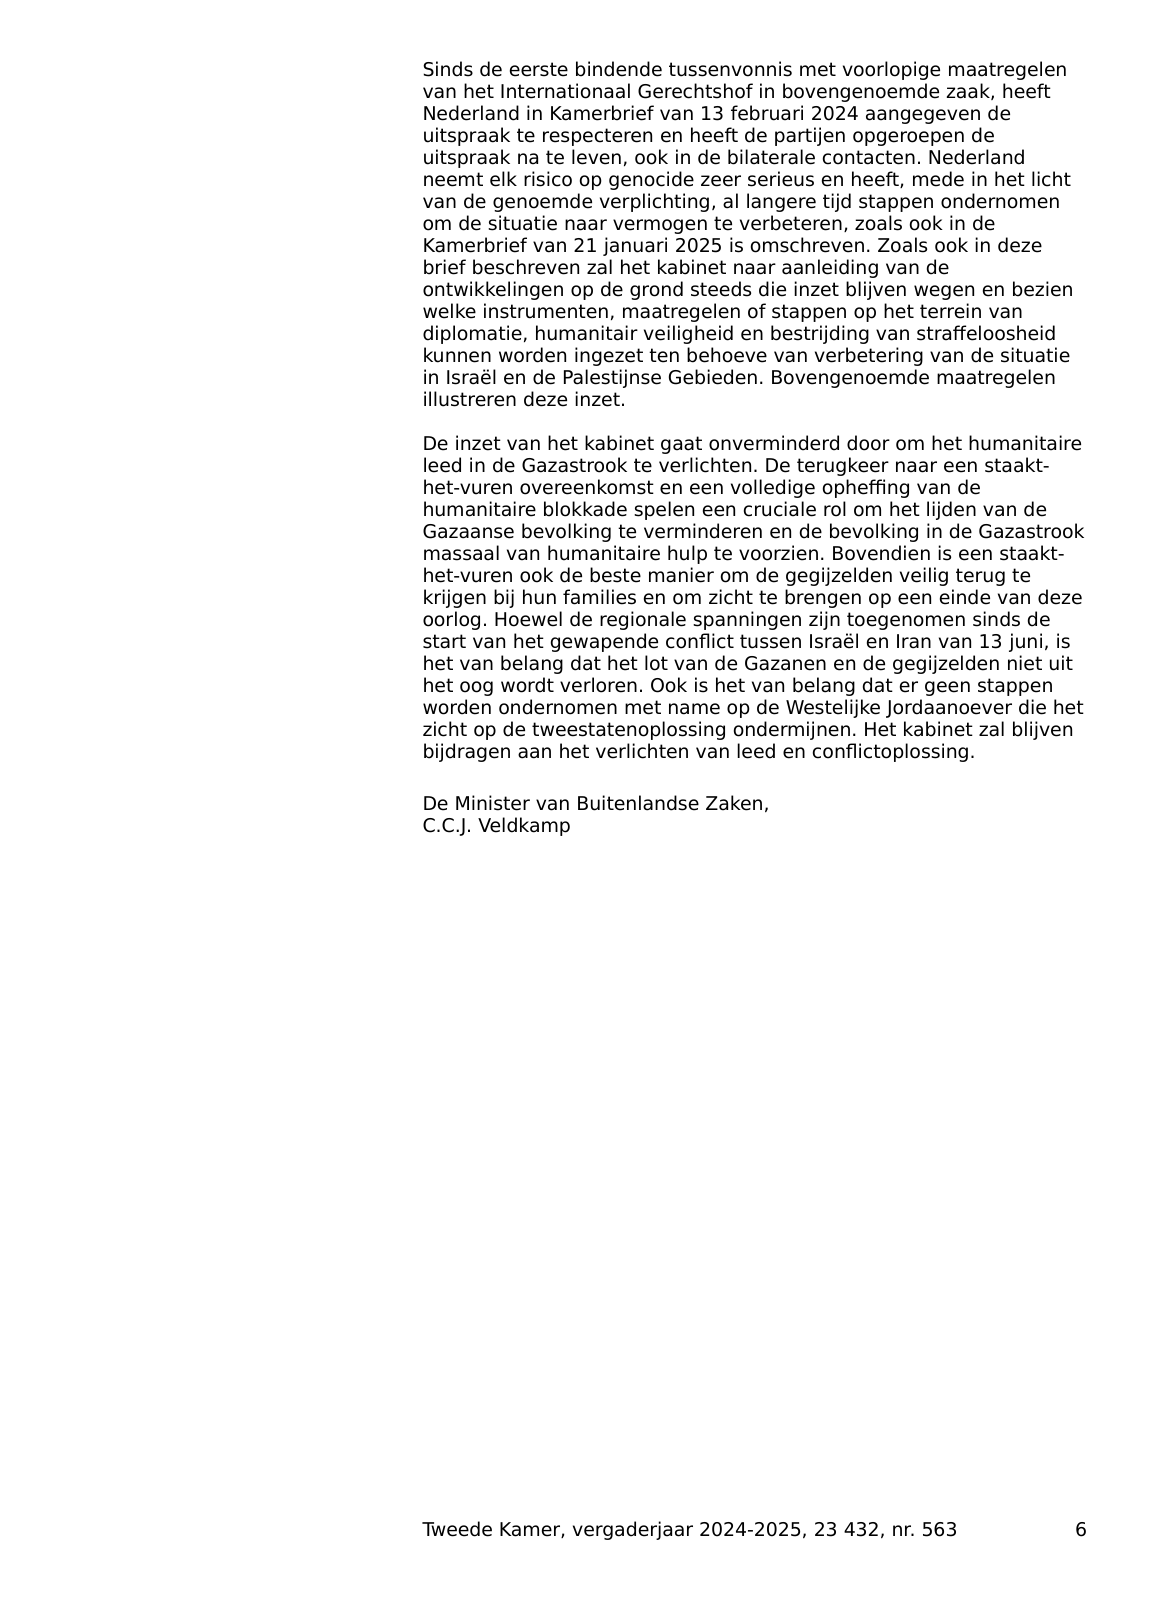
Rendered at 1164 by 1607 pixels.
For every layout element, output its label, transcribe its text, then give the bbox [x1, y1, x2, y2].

text De inzet van het kabinet gaat onverminderd door om het humanitaire leed in de Gazastrook te verlichten. De terugkeer naar een staakt-het-vuren overeenkomst en een volledige opheffing van de humanitaire blokkade spelen een cruciale rol om het lijden van de Gazaanse bevolking te verminderen en de bevolking in de Gazastrook massaal van humanitaire hulp te voorzien. Bovendien is een staakt-het-vuren ook de beste manier om de gegijzelden veilig terug te krijgen bij hun families en om zicht te brengen op een einde van deze oorlog. Hoewel de regionale spanningen zijn toegenomen sinds de start van het gewapende conflict tussen Israël en Iran van 13 juni, is het van belang dat het lot van de Gazanen en de gegijzelden niet uit het oog wordt verloren. Ook is het van belang dat er geen stappen worden ondernomen met name op de Westelijke Jordaanoever die het zicht op de tweestatenoplossing ondermijnen. Het kabinet zal blijven bijdragen aan het verlichten van leed en conflictoplossing. [422, 433, 1087, 763]
text De Minister van Buitenlandse Zaken, C.C.J. Veldkamp [422, 793, 1087, 837]
text Sinds de eerste bindende tussenvonnis met voorlopige maatregelen van het Internationaal Gerechtshof in bovengenoemde zaak, heeft Nederland in Kamerbrief van 13 februari 2024 aangegeven de uitspraak te respecteren en heeft de partijen opgeroepen de uitspraak na te leven, ook in de bilaterale contacten. Nederland neemt elk risico op genocide zeer serieus en heeft, mede in het licht van de genoemde verplichting, al langere tijd stappen ondernomen om de situatie naar vermogen te verbeteren, zoals ook in de Kamerbrief van 21 januari 2025 is omschreven. Zoals ook in deze brief beschreven zal het kabinet naar aanleiding van de ontwikkelingen op de grond steeds die inzet blijven wegen en bezien welke instrumenten, maatregelen of stappen op het terrein van diplomatie, humanitair veiligheid en bestrijding van straffeloosheid kunnen worden ingezet ten behoeve van verbetering van de situatie in Israël en de Palestijnse Gebieden. Bovengenoemde maatregelen illustreren deze inzet. [422, 59, 1087, 411]
